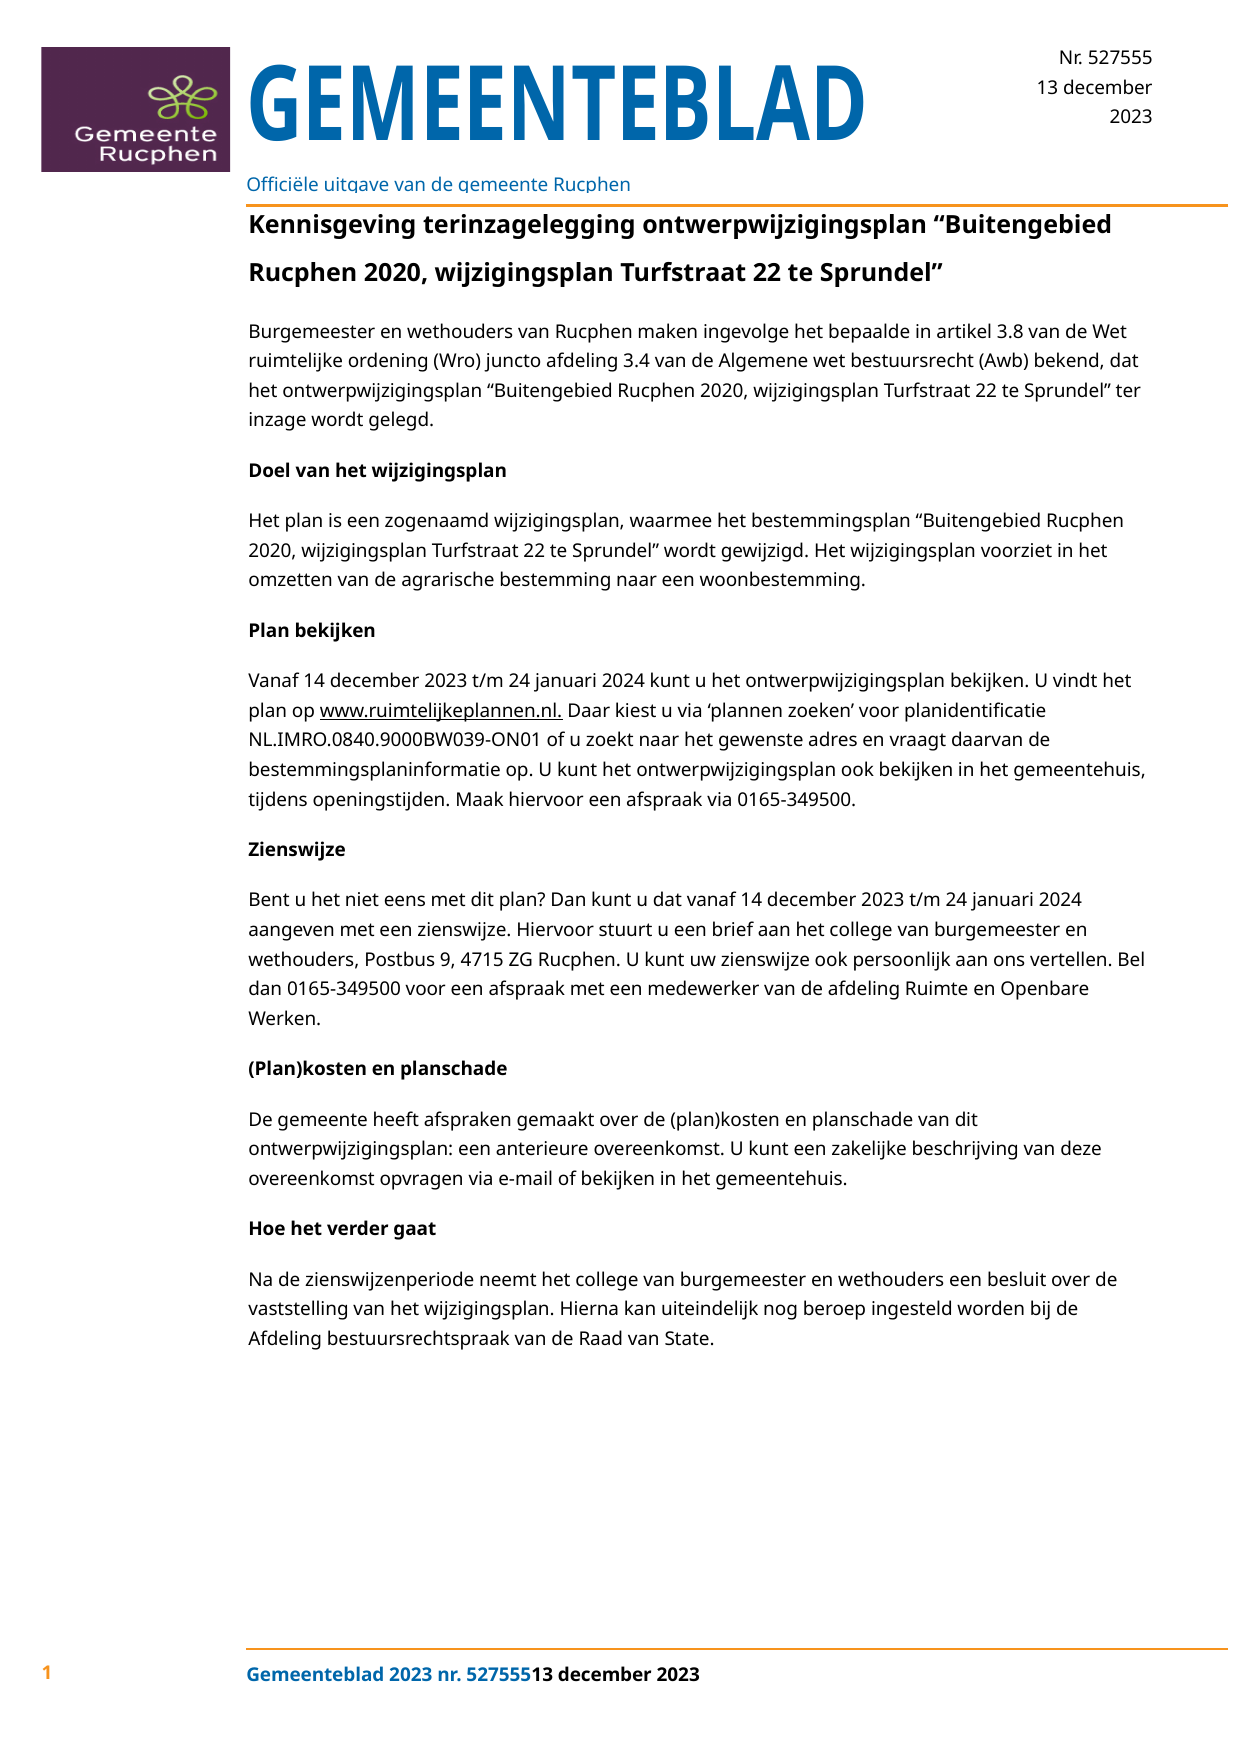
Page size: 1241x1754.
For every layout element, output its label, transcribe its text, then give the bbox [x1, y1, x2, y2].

text Burgemeester en wethouders van Rucphen maken ingevolge het bepaalde in artikel 3.8 van de Wet ruimtelijke ordening (Wro) juncto afdeling 3.4 van de Algemene wet bestuursrecht (Awb) bekend, dat het ontwerpwijzigingsplan “Buitengebied Rucphen 2020, wijzigingsplan Turfstraat 22 te Sprundel” ter inzage wordt gelegd. [248, 318, 1152, 432]
text Het plan is een zogenaamd wijzigingsplan, waarmee het bestemmingsplan “Buitengebied Rucphen 2020, wijzigingsplan Turfstraat 22 te Sprundel” wordt gewijzigd. Het wijzigingsplan voorziet in het omzetten van de agrarische bestemming naar een woonbestemming. [248, 507, 1152, 592]
text Vanaf 14 december 2023 t/m 24 januari 2024 kunt u het ontwerpwijzigingsplan bekijken. U vindt het plan op www.ruimtelijkeplannen.nl. Daar kiest u via ‘plannen zoeken’ voor planidentificatie NL.IMRO.0840.9000BW039-ON01 of u zoekt naar het gewenste adres en vraagt daarvan de bestemmingsplaninformatie op. U kunt het ontwerpwijzigingsplan ook bekijken in het gemeentehuis, tijdens openingstijden. Maak hiervoor een afspraak via 0165-349500. [248, 667, 1152, 812]
text (Plan)kosten en planschade [248, 1055, 1152, 1081]
text Zienswijze [248, 836, 1152, 862]
text Plan bekijken [248, 617, 1152, 643]
text De gemeente heeft afspraken gemaakt over de (plan)kosten en planschade van dit ontwerpwijzigingsplan: een anterieure overeenkomst. U kunt een zakelijke beschrijving van deze overeenkomst opvragen via e-mail of bekijken in het gemeentehuis. [248, 1106, 1152, 1191]
text Na de zienswijzenperiode neemt het college van burgemeester en wethouders een besluit over de vaststelling van het wijzigingsplan. Hierna kan uiteindelijk nog beroep ingesteld worden bij de Afdeling bestuursrechtspraak van de Raad van State. [248, 1266, 1152, 1351]
text Doel van het wijzigingsplan [248, 457, 1152, 483]
text Hoe het verder gaat [248, 1215, 1152, 1241]
text Bent u het niet eens met dit plan? Dan kunt u dat vanaf 14 december 2023 t/m 24 januari 2024 aangeven met een zienswijze. Hiervoor stuurt u een brief aan het college van burgemeester en wethouders, Postbus 9, 4715 ZG Rucphen. U kunt uw zienswijze ook persoonlijk aan ons vertellen. Bel dan 0165-349500 voor een afspraak met een medewerker van de afdeling Ruimte en Openbare Werken. [248, 887, 1152, 1031]
picture [41, 47, 231, 172]
text Kennisgeving terinzagelegging ontwerpwijzigingsplan “Buitengebied Rucphen 2020, wijzigingsplan Turfstraat 22 te Sprundel” [248, 207, 1152, 288]
